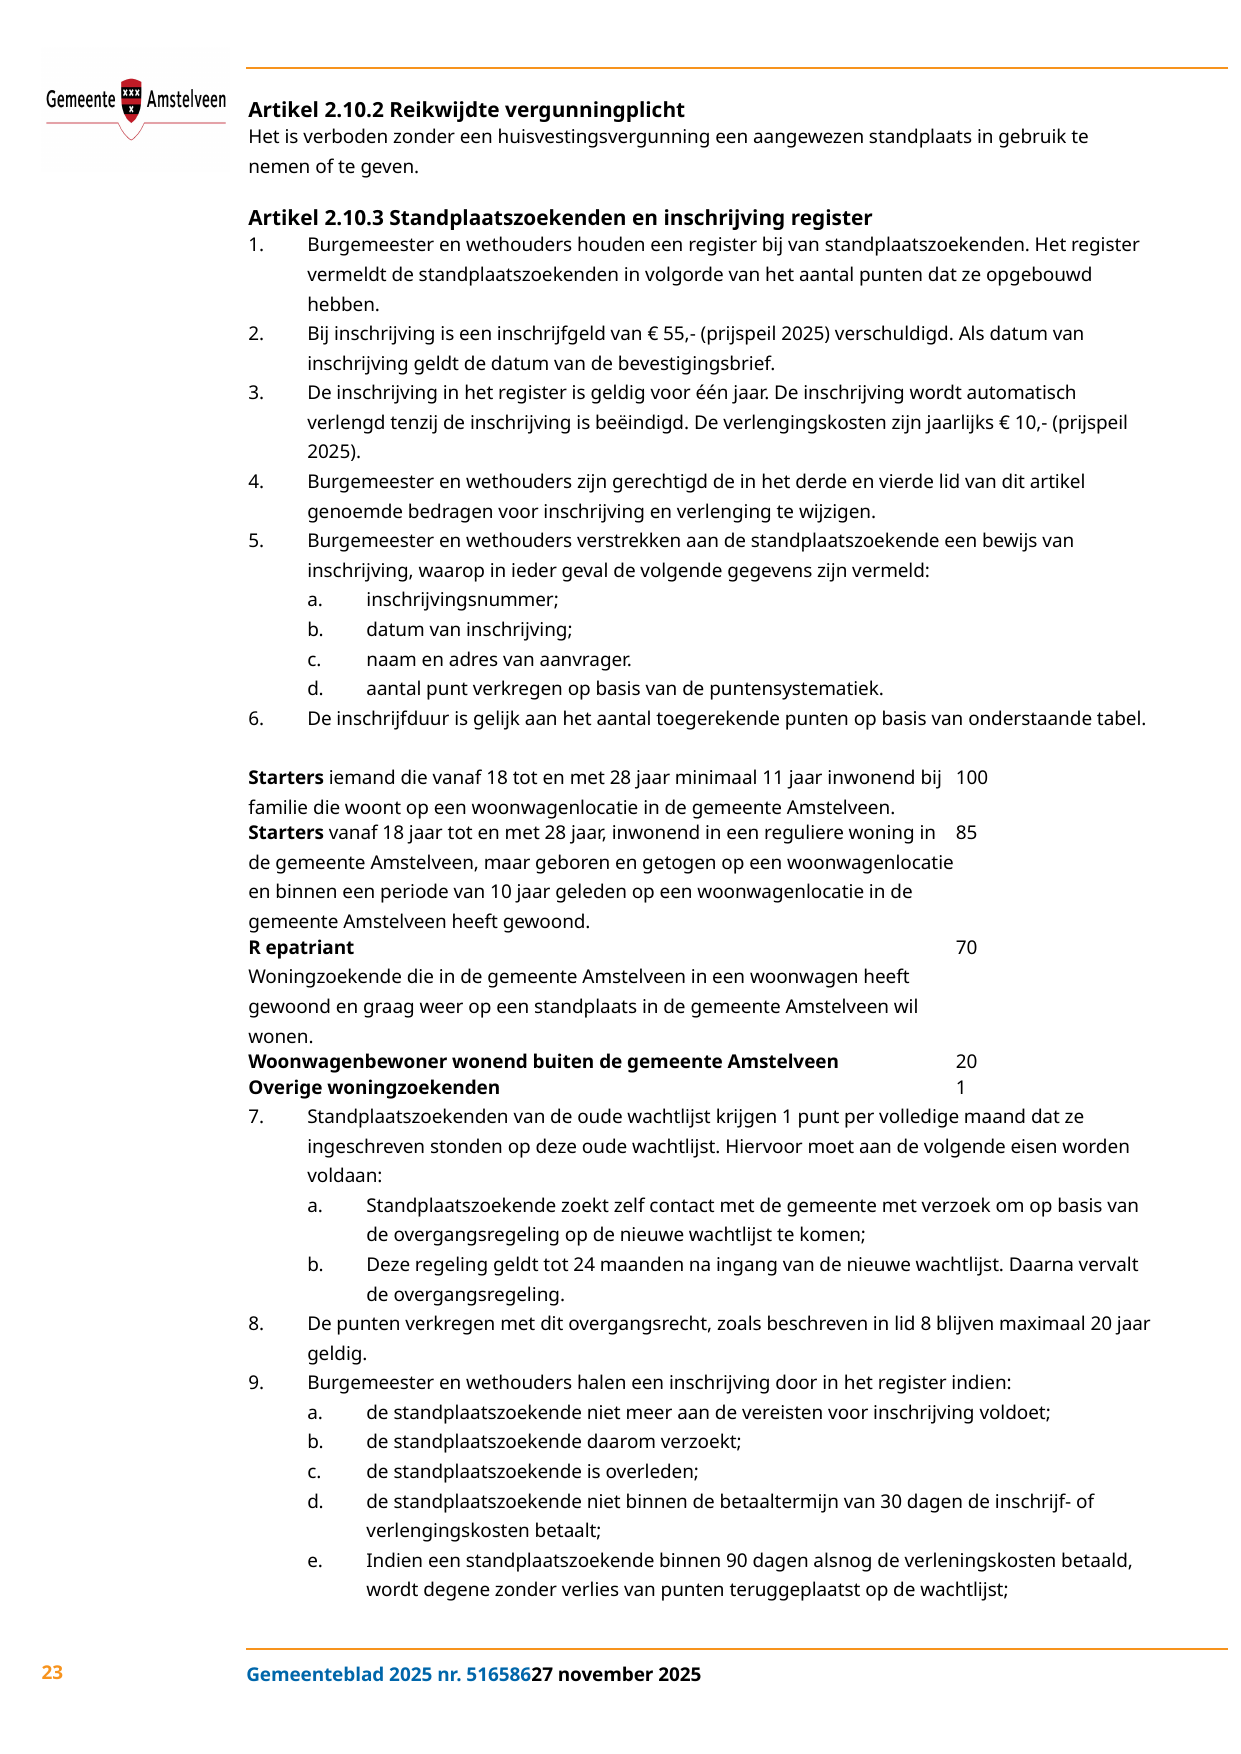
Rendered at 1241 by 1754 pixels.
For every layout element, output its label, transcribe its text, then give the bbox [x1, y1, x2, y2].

table_cell Overige woningzoekenden [248, 1074, 956, 1100]
list de standplaatszoekende daarom verzoekt; [307, 1429, 1152, 1454]
list Deze regeling geldt tot 24 maanden na ingang van de nieuwe wachtlijst. Daarna vervalt de overgangsregeling. [307, 1251, 1152, 1306]
picture [41, 47, 231, 172]
table_cell 20 [956, 1049, 1152, 1074]
text Artikel 2.10.2 Reikwijdte vergunningplicht [248, 95, 1152, 123]
list Standplaatszoekenden van de oude wachtlijst krijgen 1 punt per volledige maand dat ze ingeschreven stonden op deze oude wachtlijst. Hiervoor moet aan de volgende eisen worden voldaan: [248, 1103, 1152, 1188]
text Artikel 2.10.3 Standplaatszoekenden en inschrijving register [248, 203, 1152, 232]
table_header Starters iemand die vanaf 18 tot en met 28 jaar minimaal 11 jaar inwonend bij familie die woont op een woonwagenlocatie in de gemeente Amstelveen. [248, 764, 956, 819]
list Burgemeester en wethouders houden een register bij van standplaatszoekenden. Het register vermeldt de standplaatszoekenden in volgorde van het aantal punten dat ze opgebouwd hebben. [248, 232, 1152, 317]
list datum van inschrijving; [307, 616, 1152, 642]
table_cell 70 [956, 934, 1152, 1048]
table_cell Starters vanaf 18 jaar tot en met 28 jaar, inwonend in een reguliere woning in de gemeente Amstelveen, maar geboren en getogen op een woonwagenlocatie en binnen een periode van 10 jaar geleden op een woonwagenlocatie in de gemeente Amstelveen heeft gewoond. [248, 820, 956, 934]
table_header 100 [956, 764, 1152, 819]
list Standplaatszoekende zoekt zelf contact met de gemeente met verzoek om op basis van de overgangsregeling op de nieuwe wachtlijst te komen; [307, 1192, 1152, 1247]
list De punten verkregen met dit overgangsrecht, zoals beschreven in lid 8 blijven maximaal 20 jaar geldig. [248, 1310, 1152, 1366]
list inschrijvingsnummer; [307, 587, 1152, 612]
list Burgemeester en wethouders halen een inschrijving door in het register indien: [248, 1369, 1152, 1395]
list aantal punt verkregen op basis van de puntensystematiek. [307, 675, 1152, 701]
table_cell 1 [956, 1074, 1152, 1100]
list De inschrijving in het register is geldig voor één jaar. De inschrijving wordt automatisch verlengd tenzij de inschrijving is beëindigd. De verlengingskosten zijn jaarlijks € 10,- (prijspeil 2025). [248, 379, 1152, 464]
list Indien een standplaatszoekende binnen 90 dagen alsnog de verleningskosten betaald, wordt degene zonder verlies van punten teruggeplaatst op de wachtlijst; [307, 1547, 1152, 1602]
table_cell 85 [956, 820, 1152, 934]
list Burgemeester en wethouders zijn gerechtigd de in het derde en vierde lid van dit artikel genoemde bedragen voor inschrijving en verlenging te wijzigen. [248, 468, 1152, 524]
list de standplaatszoekende is overleden; [307, 1458, 1152, 1484]
list de standplaatszoekende niet binnen de betaaltermijn van 30 dagen de inschrijf- of verlengingskosten betaalt; [307, 1488, 1152, 1543]
table_cell R epatriant Woningzoekende die in de gemeente Amstelveen in een woonwagen heeft gewoond en graag weer op een standplaats in de gemeente Amstelveen wil wonen. [248, 934, 956, 1048]
list de standplaatszoekende niet meer aan de vereisten voor inschrijving voldoet; [307, 1399, 1152, 1425]
list naam en adres van aanvrager. [307, 646, 1152, 672]
table_cell Woonwagenbewoner wonend buiten de gemeente Amstelveen [248, 1049, 956, 1074]
text Het is verboden zonder een huisvestingsvergunning een aangewezen standplaats in gebruik te nemen of te geven. [248, 123, 1152, 178]
list Burgemeester en wethouders verstrekken aan de standplaatszoekende een bewijs van inschrijving, waarop in ieder geval de volgende gegevens zijn vermeld: [248, 527, 1152, 583]
list De inschrijfduur is gelijk aan het aantal toegerekende punten op basis van onderstaande tabel. [248, 705, 1152, 731]
list Bij inschrijving is een inschrijfgeld van € 55,- (prijspeil 2025) verschuldigd. Als datum van inschrijving geldt de datum van de bevestigingsbrief. [248, 320, 1152, 376]
